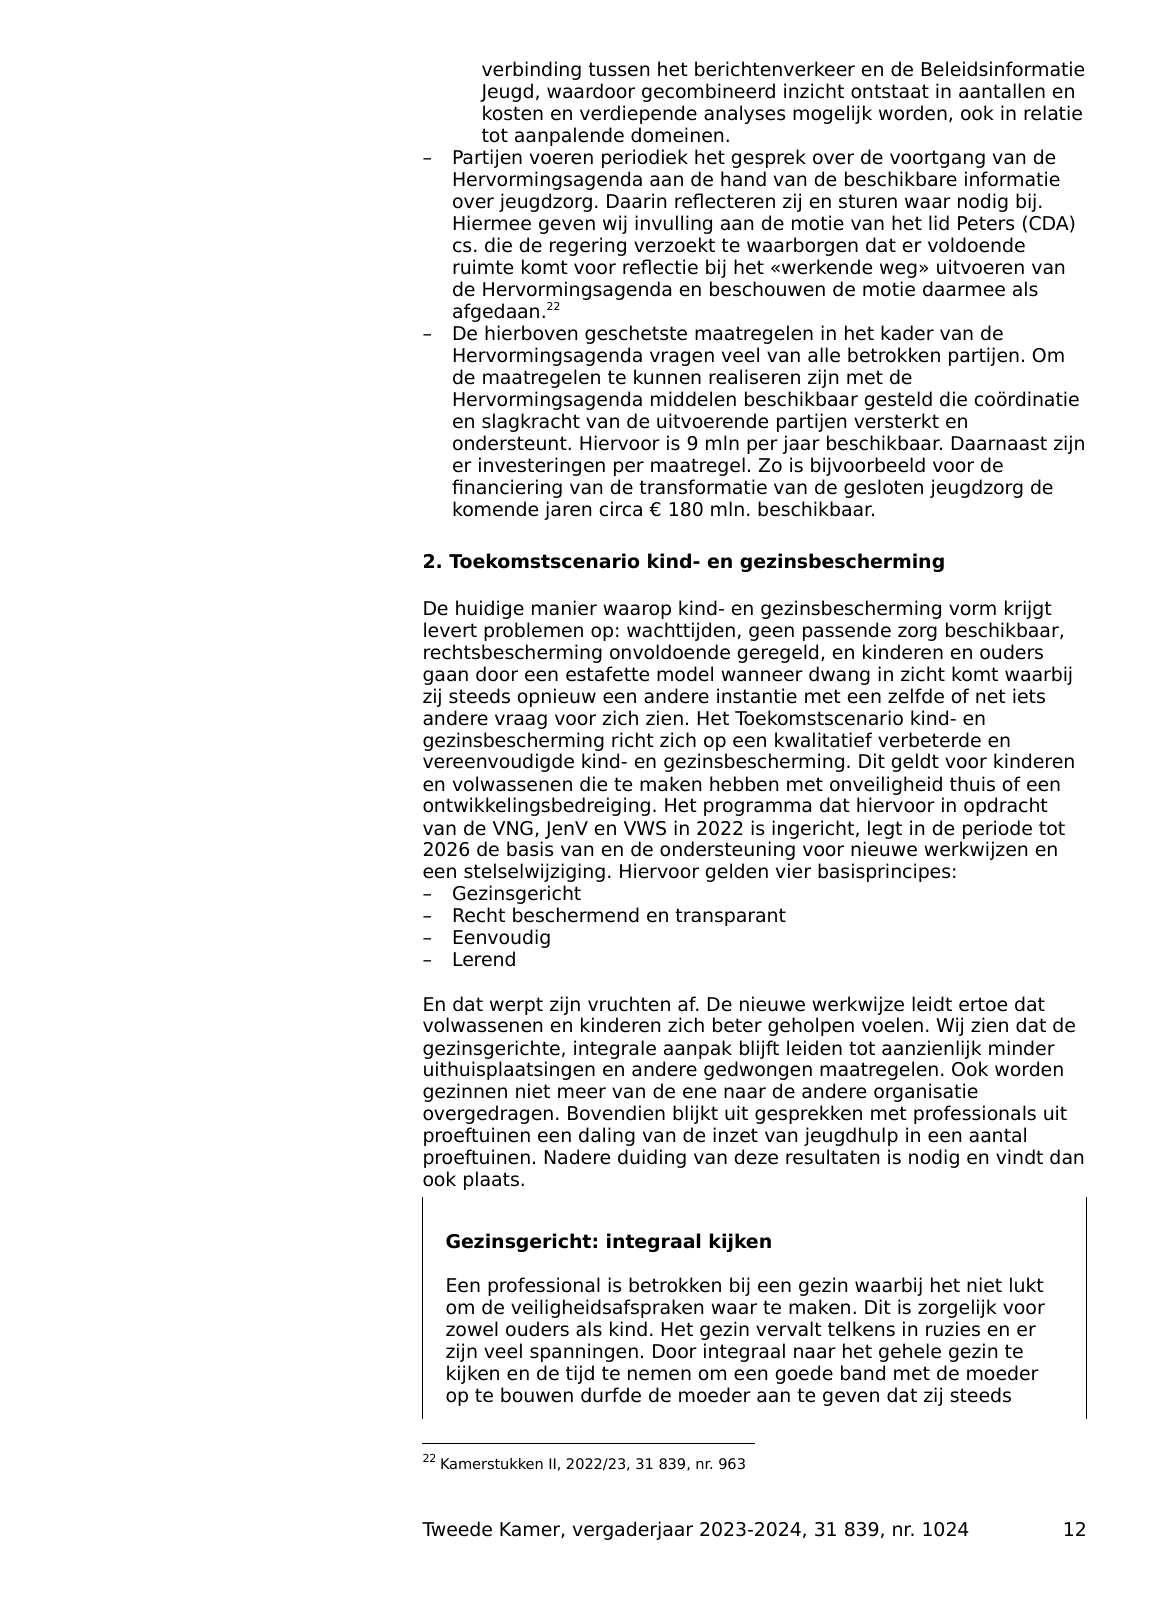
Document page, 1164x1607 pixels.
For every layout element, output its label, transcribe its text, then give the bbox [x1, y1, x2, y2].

text – Gezinsgericht [422, 883, 1087, 905]
text – Lerend [422, 949, 1087, 971]
text – De hierboven geschetste maatregelen in het kader van de Hervormingsagenda vragen veel van alle betrokken partijen. Om de maatregelen te kunnen realiseren zijn met de Hervormingsagenda middelen beschikbaar gesteld die coördinatie en slagkracht van de uitvoerende partijen versterkt en ondersteunt. Hiervoor is 9 mln per jaar beschikbaar. Daarnaast zijn er investeringen per maatregel. Zo is bijvoorbeeld voor de financiering van de transformatie van de gesloten jeugdzorg de komende jaren circa € 180 mln. beschikbaar. [422, 323, 1087, 521]
text verbinding tussen het berichtenverkeer en de Beleidsinformatie Jeugd, waardoor gecombineerd inzicht ontstaat in aantallen en kosten en verdiepende analyses mogelijk worden, ook in relatie tot aanpalende domeinen. [452, 59, 1087, 147]
text Kamerstukken II, 2022/23, 31 839, nr. 963 [422, 1452, 1087, 1474]
text – Partijen voeren periodiek het gesprek over de voortgang van de Hervormingsagenda aan de hand van de beschikbare informatie over jeugdzorg. Daarin reflecteren zij en sturen waar nodig bij. Hiermee geven wij invulling aan de motie van het lid Peters (CDA) cs. die de regering verzoekt te waarborgen dat er voldoende ruimte komt voor reflectie bij het «werkende weg» uitvoeren van de Hervormingsagenda en beschouwen de motie daarmee als afgedaan. [422, 147, 1087, 323]
text – Eenvoudig [422, 927, 1087, 949]
text En dat werpt zijn vruchten af. De nieuwe werkwijze leidt ertoe dat volwassenen en kinderen zich beter geholpen voelen. Wij zien dat de gezinsgerichte, integrale aanpak blijft leiden tot aanzienlijk minder uithuisplaatsingen en andere gedwongen maatregelen. Ook worden gezinnen niet meer van de ene naar de andere organisatie overgedragen. Bovendien blijkt uit gesprekken met professionals uit proeftuinen een daling van de inzet van jeugdhulp in een aantal proeftuinen. Nadere duiding van deze resultaten is nodig en vindt dan ook plaats. [422, 993, 1087, 1191]
text De huidige manier waarop kind- en gezinsbescherming vorm krijgt levert problemen op: wachttijden, geen passende zorg beschikbaar, rechtsbescherming onvoldoende geregeld, en kinderen en ouders gaan door een estafette model wanneer dwang in zicht komt waarbij zij steeds opnieuw een andere instantie met een zelfde of net iets andere vraag voor zich zien. Het Toekomstscenario kind- en gezinsbescherming richt zich op een kwalitatief verbeterde en vereenvoudigde kind- en gezinsbescherming. Dit geldt voor kinderen en volwassenen die te maken hebben met onveiligheid thuis of een ontwikkelingsbedreiging. Het programma dat hiervoor in opdracht van de VNG, JenV en VWS in 2022 is ingericht, legt in de periode tot 2026 de basis van en de ondersteuning voor nieuwe werkwijzen en een stelselwijziging. Hiervoor gelden vier basisprincipes: [422, 598, 1087, 883]
table_header Gezinsgericht: integraal kijken Een professional is betrokken bij een gezin waarbij het niet lukt om de veiligheidsafspraken waar te maken. Dit is zorgelijk voor zowel ouders als kind. Het gezin vervalt telkens in ruzies en er zijn veel spanningen. Door integraal naar het gehele gezin te kijken en de tijd te nemen om een goede band met de moeder op te bouwen durfde de moeder aan te geven dat zij steeds [423, 1197, 1086, 1419]
subtitle 2. Toekomstscenario kind- en gezinsbescherming [422, 551, 1087, 573]
text – Recht beschermend en transparant [422, 905, 1087, 927]
